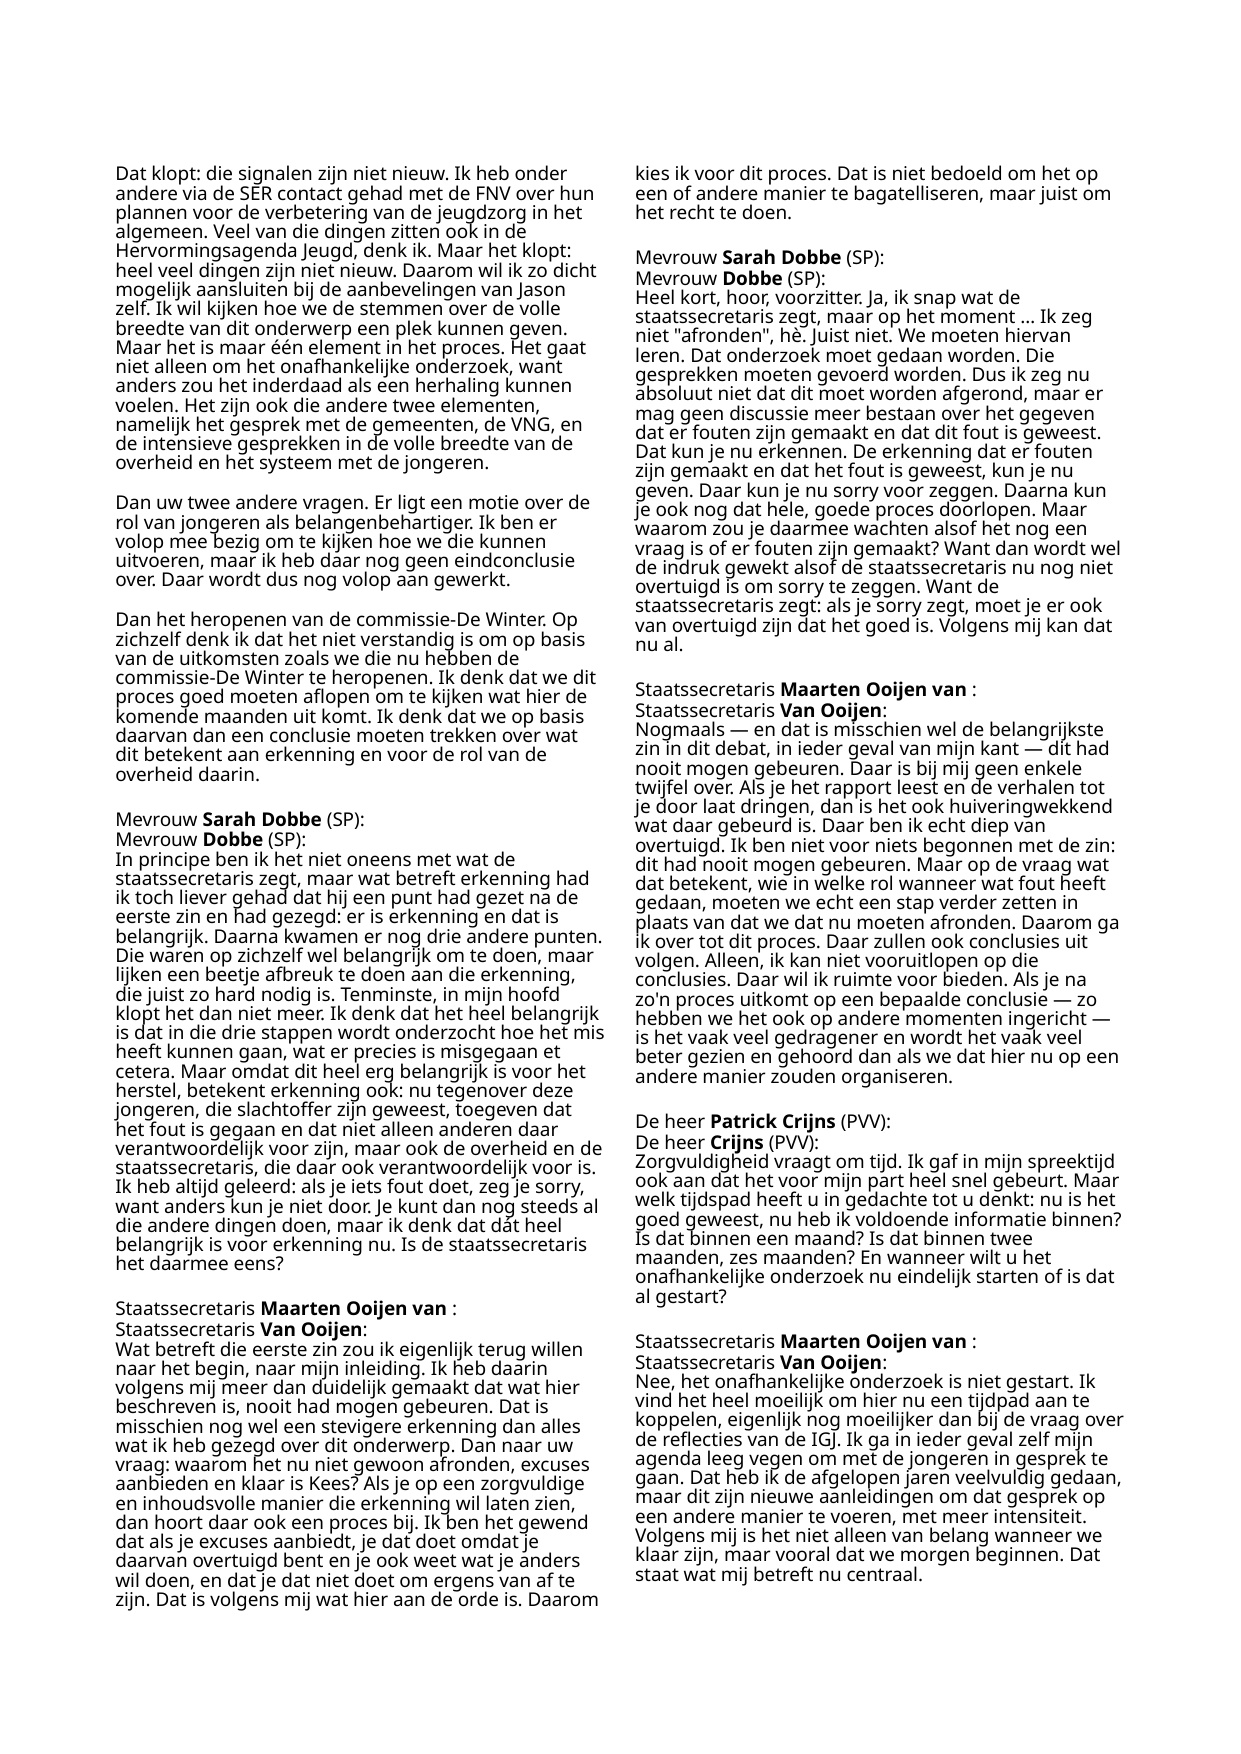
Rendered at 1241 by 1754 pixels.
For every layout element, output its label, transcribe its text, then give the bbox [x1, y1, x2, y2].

text Mevrouw Dobbe (SP): [115, 831, 605, 851]
text De heer Patrick Crijns (PVV): [635, 1108, 1125, 1134]
text Zorgvuldigheid vraagt om tijd. Ik gaf in mijn spreektijd ook aan dat het voor mijn part heel snel gebeurt. Maar welk tijdspad heeft u in gedachte tot u denkt: nu is het goed geweest, nu heb ik voldoende informatie binnen? Is dat binnen een maand? Is dat binnen twee maanden, zes maanden? En wanneer wilt u het onafhankelijke onderzoek nu eindelijk starten of is dat al gestart? [635, 1153, 1125, 1307]
text In principe ben ik het niet oneens met wat de staatssecretaris zegt, maar wat betreft erkenning had ik toch liever gehad dat hij een punt had gezet na de eerste zin en had gezegd: er is erkenning en dat is belangrijk. Daarna kwamen er nog drie andere punten. Die waren op zichzelf wel belangrijk om te doen, maar lijken een beetje afbreuk te doen aan die erkenning, die juist zo hard nodig is. Tenminste, in mijn hoofd klopt het dan niet meer. Ik denk dat het heel belangrijk is dat in die drie stappen wordt onderzocht hoe het mis heeft kunnen gaan, wat er precies is misgegaan et cetera. Maar omdat dit heel erg belangrijk is voor het herstel, betekent erkenning ook: nu tegenover deze jongeren, die slachtoffer zijn geweest, toegeven dat het fout is gegaan en dat niet alleen anderen daar verantwoordelijk voor zijn, maar ook de overheid en de staatssecretaris, die daar ook verantwoordelijk voor is. Ik heb altijd geleerd: als je iets fout doet, zeg je sorry, want anders kun je niet door. Je kunt dan nog steeds al die andere dingen doen, maar ik denk dat dát heel belangrijk is voor erkenning nu. Is de staatssecretaris het daarmee eens? [115, 851, 605, 1275]
text Mevrouw Sarah Dobbe (SP): [635, 244, 1125, 270]
text Dat klopt: die signalen zijn niet nieuw. Ik heb onder andere via de SER contact gehad met de FNV over hun plannen voor de verbetering van de jeugdzorg in het algemeen. Veel van die dingen zitten ook in de Hervormingsagenda Jeugd, denk ik. Maar het klopt: heel veel dingen zijn niet nieuw. Daarom wil ik zo dicht mogelijk aansluiten bij de aanbevelingen van Jason zelf. Ik wil kijken hoe we de stemmen over de volle breedte van dit onderwerp een plek kunnen geven. Maar het is maar één element in het proces. Het gaat niet alleen om het onafhankelijke onderzoek, want anders zou het inderdaad als een herhaling kunnen voelen. Het zijn ook die andere twee elementen, namelijk het gesprek met de gemeenten, de VNG, en de intensieve gesprekken in de volle breedte van de overheid en het systeem met de jongeren. [115, 165, 605, 474]
text Dan het heropenen van de commissie-De Winter. Op zichzelf denk ik dat het niet verstandig is om op basis van de uitkomsten zoals we die nu hebben de commissie-De Winter te heropenen. Ik denk dat we dit proces goed moeten aflopen om te kijken wat hier de komende maanden uit komt. Ik denk dat we op basis daarvan dan een conclusie moeten trekken over wat dit betekent aan erkenning en voor de rol van de overheid daarin. [115, 611, 605, 785]
text Nee, het onafhankelijke onderzoek is niet gestart. Ik vind het heel moeilijk om hier nu een tijdpad aan te koppelen, eigenlijk nog moeilijker dan bij de vraag over de reflecties van de IGJ. Ik ga in ieder geval zelf mijn agenda leeg vegen om met de jongeren in gesprek te gaan. Dat heb ik de afgelopen jaren veelvuldig gedaan, maar dit zijn nieuwe aanleidingen om dat gesprek op een andere manier te voeren, met meer intensiteit. Volgens mij is het niet alleen van belang wanneer we klaar zijn, maar vooral dat we morgen beginnen. Dat staat wat mij betreft nu centraal. [635, 1373, 1125, 1585]
text Staatssecretaris Van Ooijen: [115, 1321, 605, 1341]
text Staatssecretaris Maarten Ooijen van : [635, 676, 1125, 702]
text Dan uw twee andere vragen. Er ligt een motie over de rol van jongeren als belangenbehartiger. Ik ben er volop mee bezig om te kijken hoe we die kunnen uitvoeren, maar ik heb daar nog geen eindconclusie over. Daar wordt dus nog volop aan gewerkt. [115, 494, 605, 591]
text Heel kort, hoor, voorzitter. Ja, ik snap wat de staatssecretaris zegt, maar op het moment … Ik zeg niet "afronden", hè. Juist niet. We moeten hiervan leren. Dat onderzoek moet gedaan worden. Die gesprekken moeten gevoerd worden. Dus ik zeg nu absoluut niet dat dit moet worden afgerond, maar er mag geen discussie meer bestaan over het gegeven dat er fouten zijn gemaakt en dat dit fout is geweest. Dat kun je nu erkennen. De erkenning dat er fouten zijn gemaakt en dat het fout is geweest, kun je nu geven. Daar kun je nu sorry voor zeggen. Daarna kun je ook nog dat hele, goede proces doorlopen. Maar waarom zou je daarmee wachten alsof het nog een vraag is of er fouten zijn gemaakt? Want dan wordt wel de indruk gewekt alsof de staatssecretaris nu nog niet overtuigd is om sorry te zeggen. Want de staatssecretaris zegt: als je sorry zegt, moet je er ook van overtuigd zijn dat het goed is. Volgens mij kan dat nu al. [635, 289, 1125, 655]
text Wat betreft die eerste zin zou ik eigenlijk terug willen naar het begin, naar mijn inleiding. Ik heb daarin volgens mij meer dan duidelijk gemaakt dat wat hier beschreven is, nooit had mogen gebeuren. Dat is misschien nog wel een stevigere erkenning dan alles wat ik heb gezegd over dit onderwerp. Dan naar uw vraag: waarom het nu niet gewoon afronden, excuses aanbieden en klaar is Kees? Als je op een zorgvuldige en inhoudsvolle manier die erkenning wil laten zien, dan hoort daar ook een proces bij. Ik ben het gewend dat als je excuses aanbiedt, je dat doet omdat je daarvan overtuigd bent en je ook weet wat je anders wil doen, en dat je dat niet doet om ergens van af te zijn. Dat is volgens mij wat hier aan de orde is. Daarom [115, 1341, 605, 1610]
text Nogmaals — en dat is misschien wel de belangrijkste zin in dit debat, in ieder geval van mijn kant — dit had nooit mogen gebeuren. Daar is bij mij geen enkele twijfel over. Als je het rapport leest en de verhalen tot je door laat dringen, dan is het ook huiveringwekkend wat daar gebeurd is. Daar ben ik echt diep van overtuigd. Ik ben niet voor niets begonnen met de zin: dit had nooit mogen gebeuren. Maar op de vraag wat dat betekent, wie in welke rol wanneer wat fout heeft gedaan, moeten we echt een stap verder zetten in plaats van dat we dat nu moeten afronden. Daarom ga ik over tot dit proces. Daar zullen ook conclusies uit volgen. Alleen, ik kan niet vooruitlopen op die conclusies. Daar wil ik ruimte voor bieden. Als je na zo'n proces uitkomt op een bepaalde conclusie — zo hebben we het ook op andere momenten ingericht — is het vaak veel gedragener en wordt het vaak veel beter gezien en gehoord dan als we dat hier nu op een andere manier zouden organiseren. [635, 721, 1125, 1087]
text Staatssecretaris Van Ooijen: [635, 702, 1125, 721]
text Staatssecretaris Maarten Ooijen van : [115, 1296, 605, 1321]
text De heer Crijns (PVV): [635, 1134, 1125, 1153]
text Staatssecretaris Maarten Ooijen van : [635, 1328, 1125, 1354]
text Mevrouw Dobbe (SP): [635, 270, 1125, 289]
text Mevrouw Sarah Dobbe (SP): [115, 806, 605, 831]
text Staatssecretaris Van Ooijen: [635, 1354, 1125, 1373]
text kies ik voor dit proces. Dat is niet bedoeld om het op een of andere manier te bagatelliseren, maar juist om het recht te doen. [635, 165, 1125, 223]
